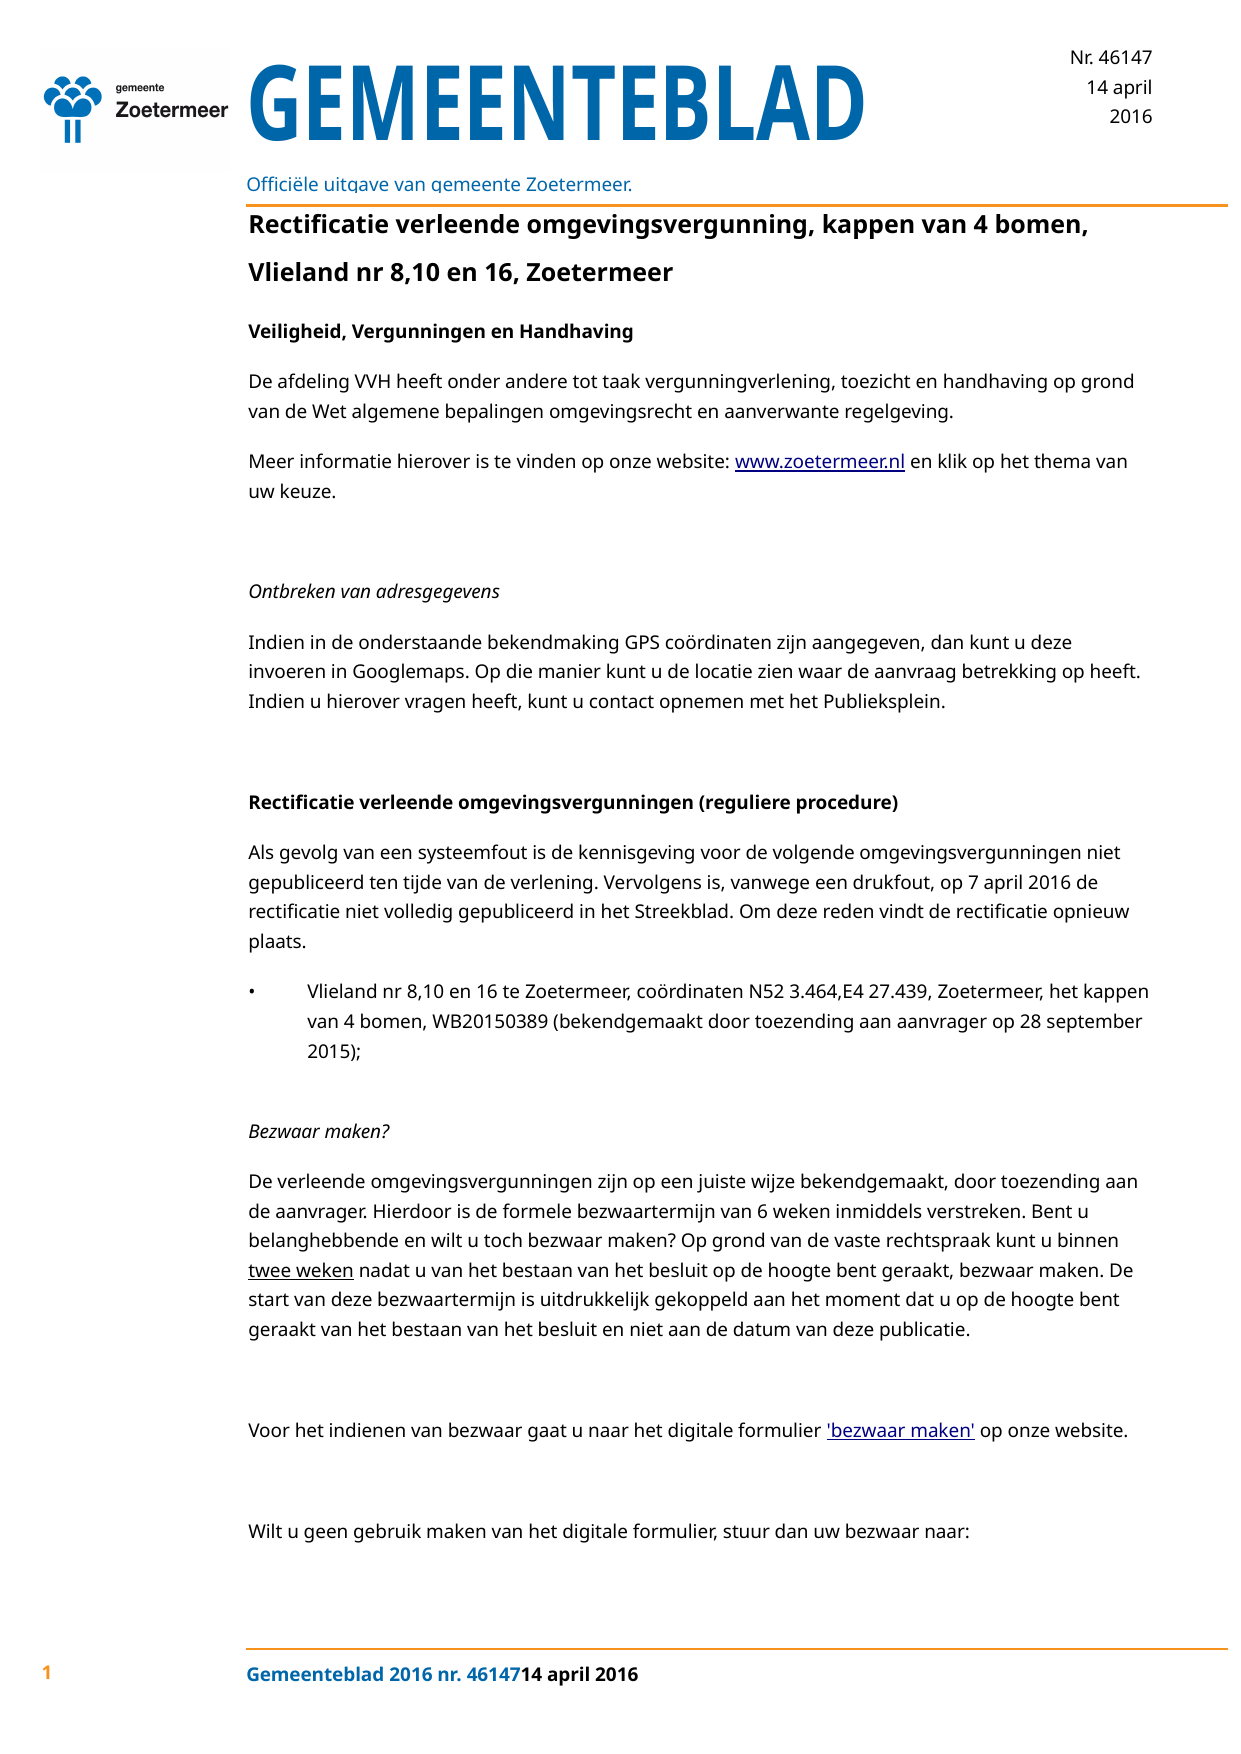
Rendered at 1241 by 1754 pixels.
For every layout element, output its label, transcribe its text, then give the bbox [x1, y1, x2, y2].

text Voor het indienen van bezwaar gaat u naar het digitale formulier 'bezwaar maken' op onze website. [248, 1417, 1152, 1443]
text Veiligheid, Vergunningen en Handhaving [248, 318, 1152, 344]
text Rectificatie verleende omgevingsvergunningen (reguliere procedure) [248, 789, 1152, 815]
list Vlieland nr 8,10 en 16 te Zoetermeer, coördinaten N52 3.464,E4 27.439, Zoetermeer, het kappen van 4 bomen, WB20150389 (bekendgemaakt door toezending aan aanvrager op 28 september 2015); [248, 979, 1152, 1064]
text Indien in de onderstaande bekendmaking GPS coördinaten zijn aangegeven, dan kunt u deze invoeren in Googlemaps. Op die manier kunt u de locatie zien waar de aanvraag betrekking op heeft. Indien u hierover vragen heeft, kunt u contact opnemen met het Publieksplein. [248, 629, 1152, 714]
text Als gevolg van een systeemfout is de kennisgeving voor de volgende omgevingsvergunningen niet gepubliceerd ten tijde van de verlening. Vervolgens is, vanwege een drukfout, op 7 april 2016 de rectificatie niet volledig gepubliceerd in het Streekblad. Om deze reden vindt de rectificatie opnieuw plaats. [248, 839, 1152, 954]
picture [41, 47, 231, 172]
text Wilt u geen gebruik maken van het digitale formulier, stuur dan uw bezwaar naar: [248, 1518, 1152, 1544]
text Meer informatie hierover is te vinden op onze website: www.zoetermeer.nl en klik op het thema van uw keuze. [248, 448, 1152, 504]
text De verleende omgevingsvergunningen zijn op een juiste wijze bekendgemaakt, door toezending aan de aanvrager. Hierdoor is de formele bezwaartermijn van 6 weken inmiddels verstreken. Bent u belanghebbende en wilt u toch bezwaar maken? Op grond van de vaste rechtspraak kunt u binnen twee weken nadat u van het bestaan van het besluit op de hoogte bent geraakt, bezwaar maken. De start van deze bezwaartermijn is uitdrukkelijk gekoppeld aan het moment dat u op de hoogte bent geraakt van het bestaan van het besluit en niet aan de datum van deze publicatie. [248, 1168, 1152, 1342]
text Bezwaar maken? [248, 1118, 1152, 1144]
text De afdeling VVH heeft onder andere tot taak vergunningverlening, toezicht en handhaving op grond van de Wet algemene bepalingen omgevingsrecht en aanverwante regelgeving. [248, 368, 1152, 424]
text Ontbreken van adresgegevens [248, 579, 1152, 604]
text Rectificatie verleende omgevingsvergunning, kappen van 4 bomen, Vlieland nr 8,10 en 16, Zoetermeer [248, 207, 1152, 288]
